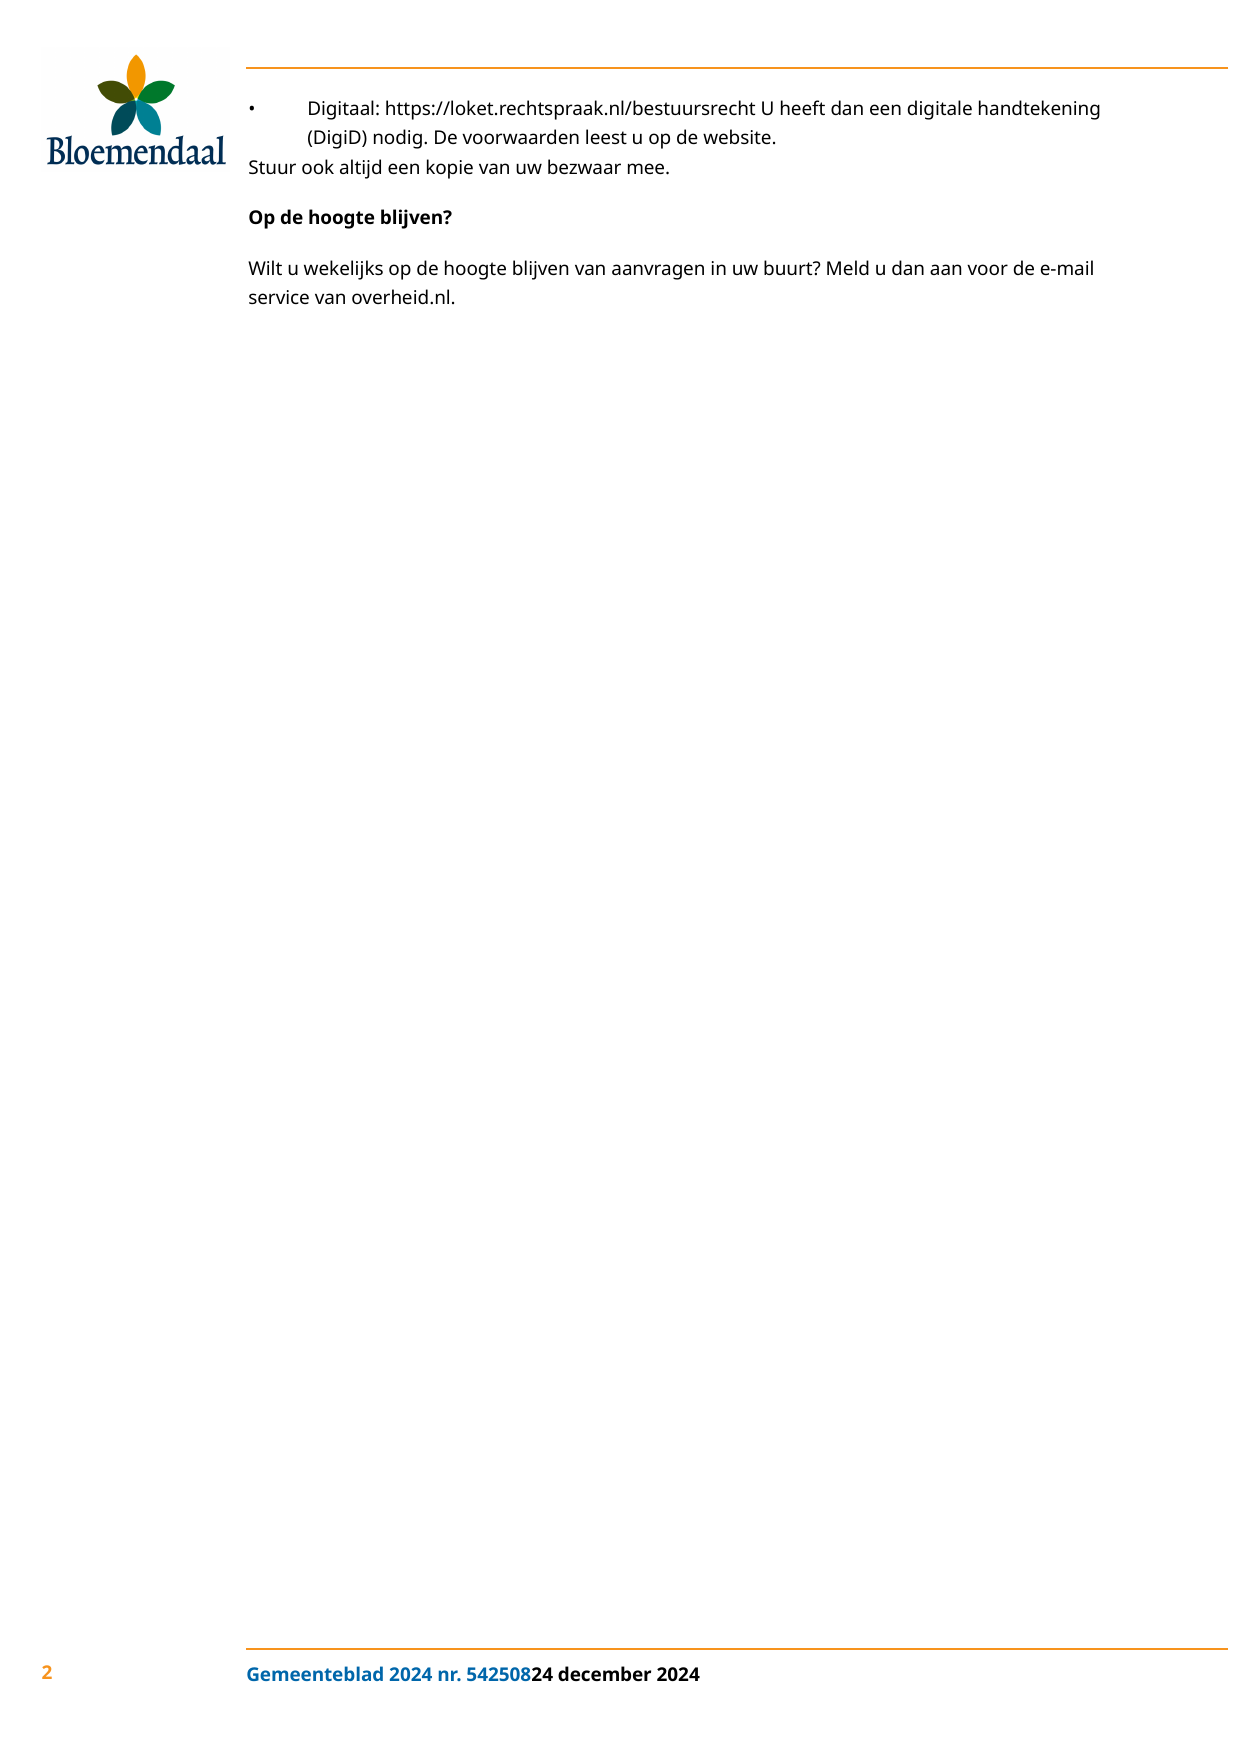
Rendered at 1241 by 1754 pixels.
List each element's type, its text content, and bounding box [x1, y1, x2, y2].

picture [41, 47, 231, 172]
text Wilt u wekelijks op de hoogte blijven van aanvragen in uw buurt? Meld u dan aan voor de e-mail service van overheid.nl. [248, 255, 1152, 310]
text Op de hoogte blijven? [248, 204, 1152, 230]
text Stuur ook altijd een kopie van uw bezwaar mee. [248, 154, 1152, 180]
list Digitaal: https://loket.rechtspraak.nl/bestuursrecht U heeft dan een digitale handtekening (DigiD) nodig. De voorwaarden leest u op de website. [248, 95, 1152, 150]
